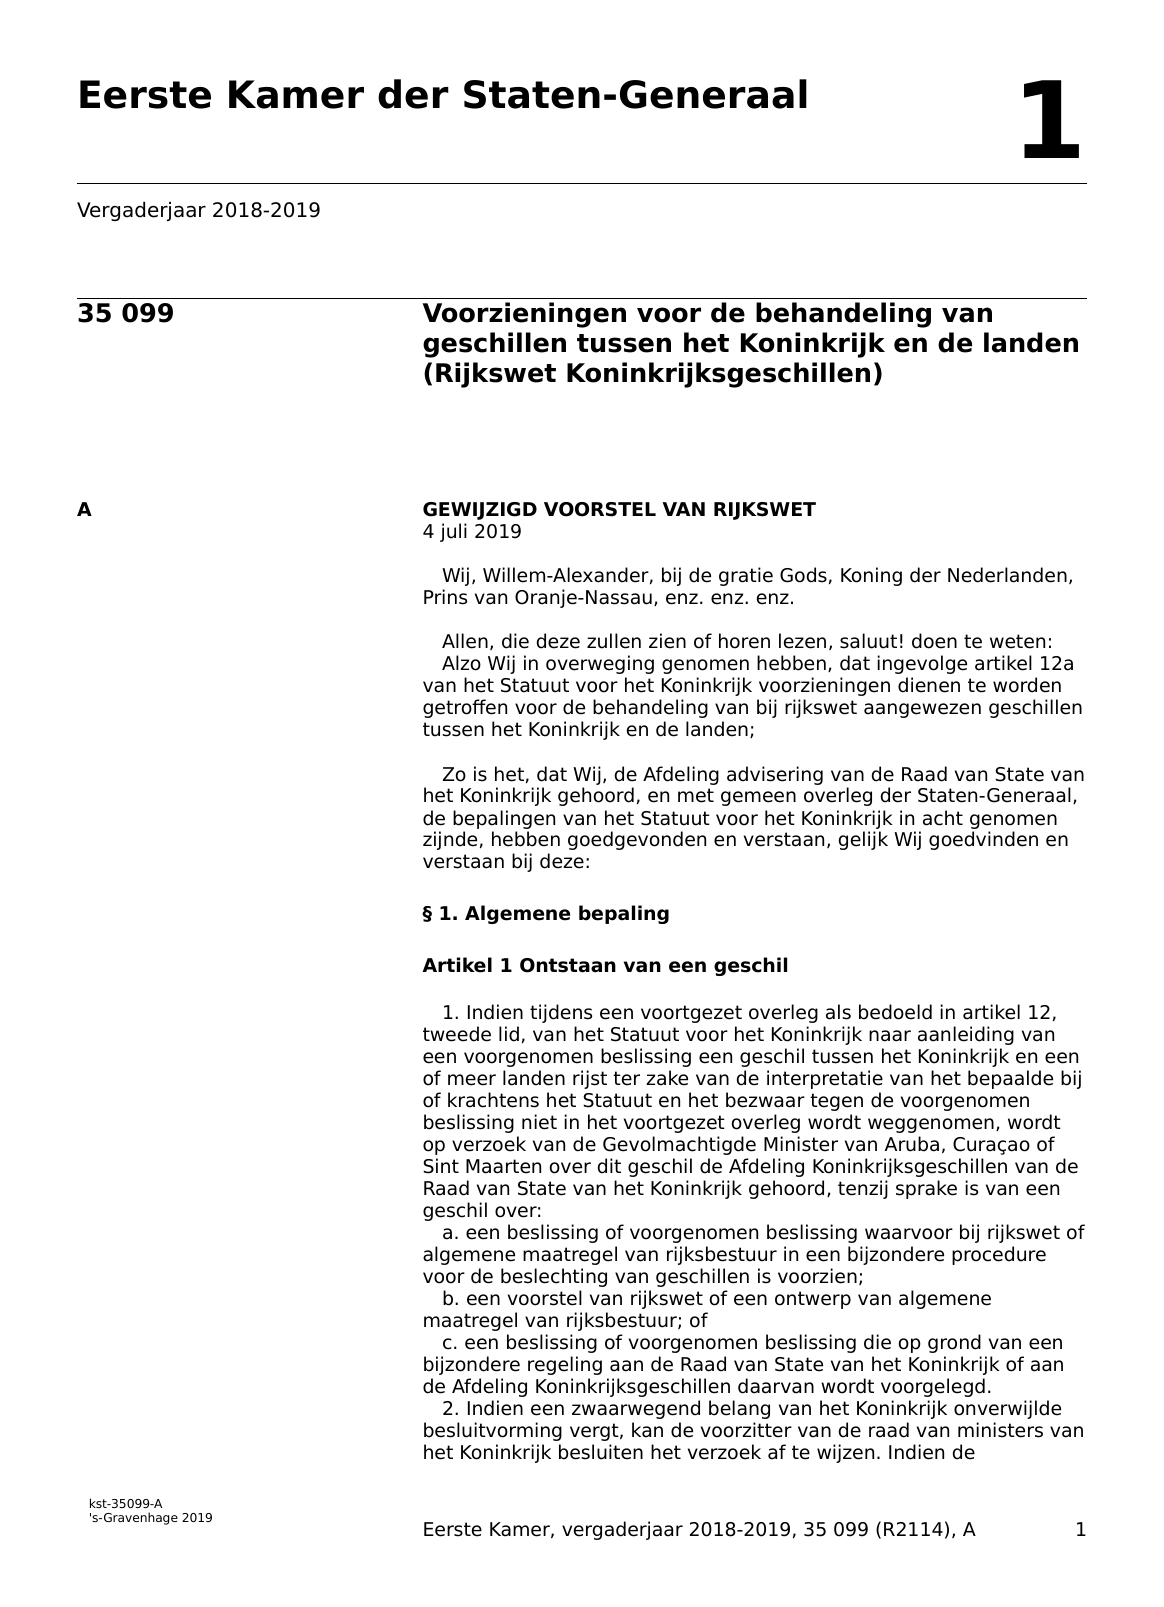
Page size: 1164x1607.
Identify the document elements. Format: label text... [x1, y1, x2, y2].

text 1. Indien tijdens een voortgezet overleg als bedoeld in artikel 12, tweede lid, van het Statuut voor het Koninkrijk naar aanleiding van een voorgenomen beslissing een geschil tussen het Koninkrijk en een of meer landen rijst ter zake van de interpretatie van het bepaalde bij of krachtens het Statuut en het bezwaar tegen de voorgenomen beslissing niet in het voortgezet overleg wordt weggenomen, wordt op verzoek van de Gevolmachtigde Minister van Aruba, Curaçao of Sint Maarten over dit geschil de Afdeling Koninkrijksgeschillen van de Raad van State van het Koninkrijk gehoord, tenzij sprake is van een geschil over: [422, 1002, 1087, 1222]
table_cell Vergaderjaar 2018-2019 [77, 184, 1087, 298]
text b. een voorstel van rijkswet of een ontwerp van algemene maatregel van rijksbestuur; of [422, 1288, 1087, 1332]
subtitle Artikel 1 Ontstaan van een geschil [422, 955, 1087, 977]
subtitle A GEWIJZIGD VOORSTEL VAN RIJKSWET [77, 499, 1087, 521]
table_header 1 [886, 59, 1087, 183]
text 's-Gravenhage 2019 [88, 1511, 323, 1525]
text Alzo Wij in overweging genomen hebben, dat ingevolge artikel 12a van het Statuut voor het Koninkrijk voorzieningen dienen te worden getroffen voor de behandeling van bij rijkswet aangewezen geschillen tussen het Koninkrijk en de landen; [422, 653, 1087, 741]
text kst-35099-A [88, 1497, 323, 1511]
table_header Eerste Kamer der Staten-Generaal [77, 59, 886, 183]
subtitle 35 099 Voorzieningen voor de behandeling van geschillen tussen het Koninkrijk en de landen (Rijkswet Koninkrijksgeschillen) [77, 299, 1087, 388]
text Zo is het, dat Wij, de Afdeling advisering van de Raad van State van het Koninkrijk gehoord, en met gemeen overleg der Staten-Generaal, de bepalingen van het Statuut voor het Koninkrijk in acht genomen zijnde, hebben goedgevonden en verstaan, gelijk Wij goedvinden en verstaan bij deze: [422, 763, 1087, 873]
subtitle § 1. Algemene bepaling [422, 903, 1087, 925]
text 4 juli 2019 [422, 521, 1087, 543]
text c. een beslissing of voorgenomen beslissing die op grond van een bijzondere regeling aan de Raad van State van het Koninkrijk of aan de Afdeling Koninkrijksgeschillen daarvan wordt voorgelegd. [422, 1332, 1087, 1398]
text 2. Indien een zwaarwegend belang van het Koninkrijk onverwijlde besluitvorming vergt, kan de voorzitter van de raad van ministers van het Koninkrijk besluiten het verzoek af te wijzen. Indien de [422, 1398, 1087, 1464]
text Wij, Willem-Alexander, bij de gratie Gods, Koning der Nederlanden, Prins van Oranje-Nassau, enz. enz. enz. [422, 565, 1087, 609]
text Allen, die deze zullen zien of horen lezen, saluut! doen te weten: [422, 631, 1087, 653]
text a. een beslissing of voorgenomen beslissing waarvoor bij rijkswet of algemene maatregel van rijksbestuur in een bijzondere procedure voor de beslechting van geschillen is voorzien; [422, 1222, 1087, 1288]
